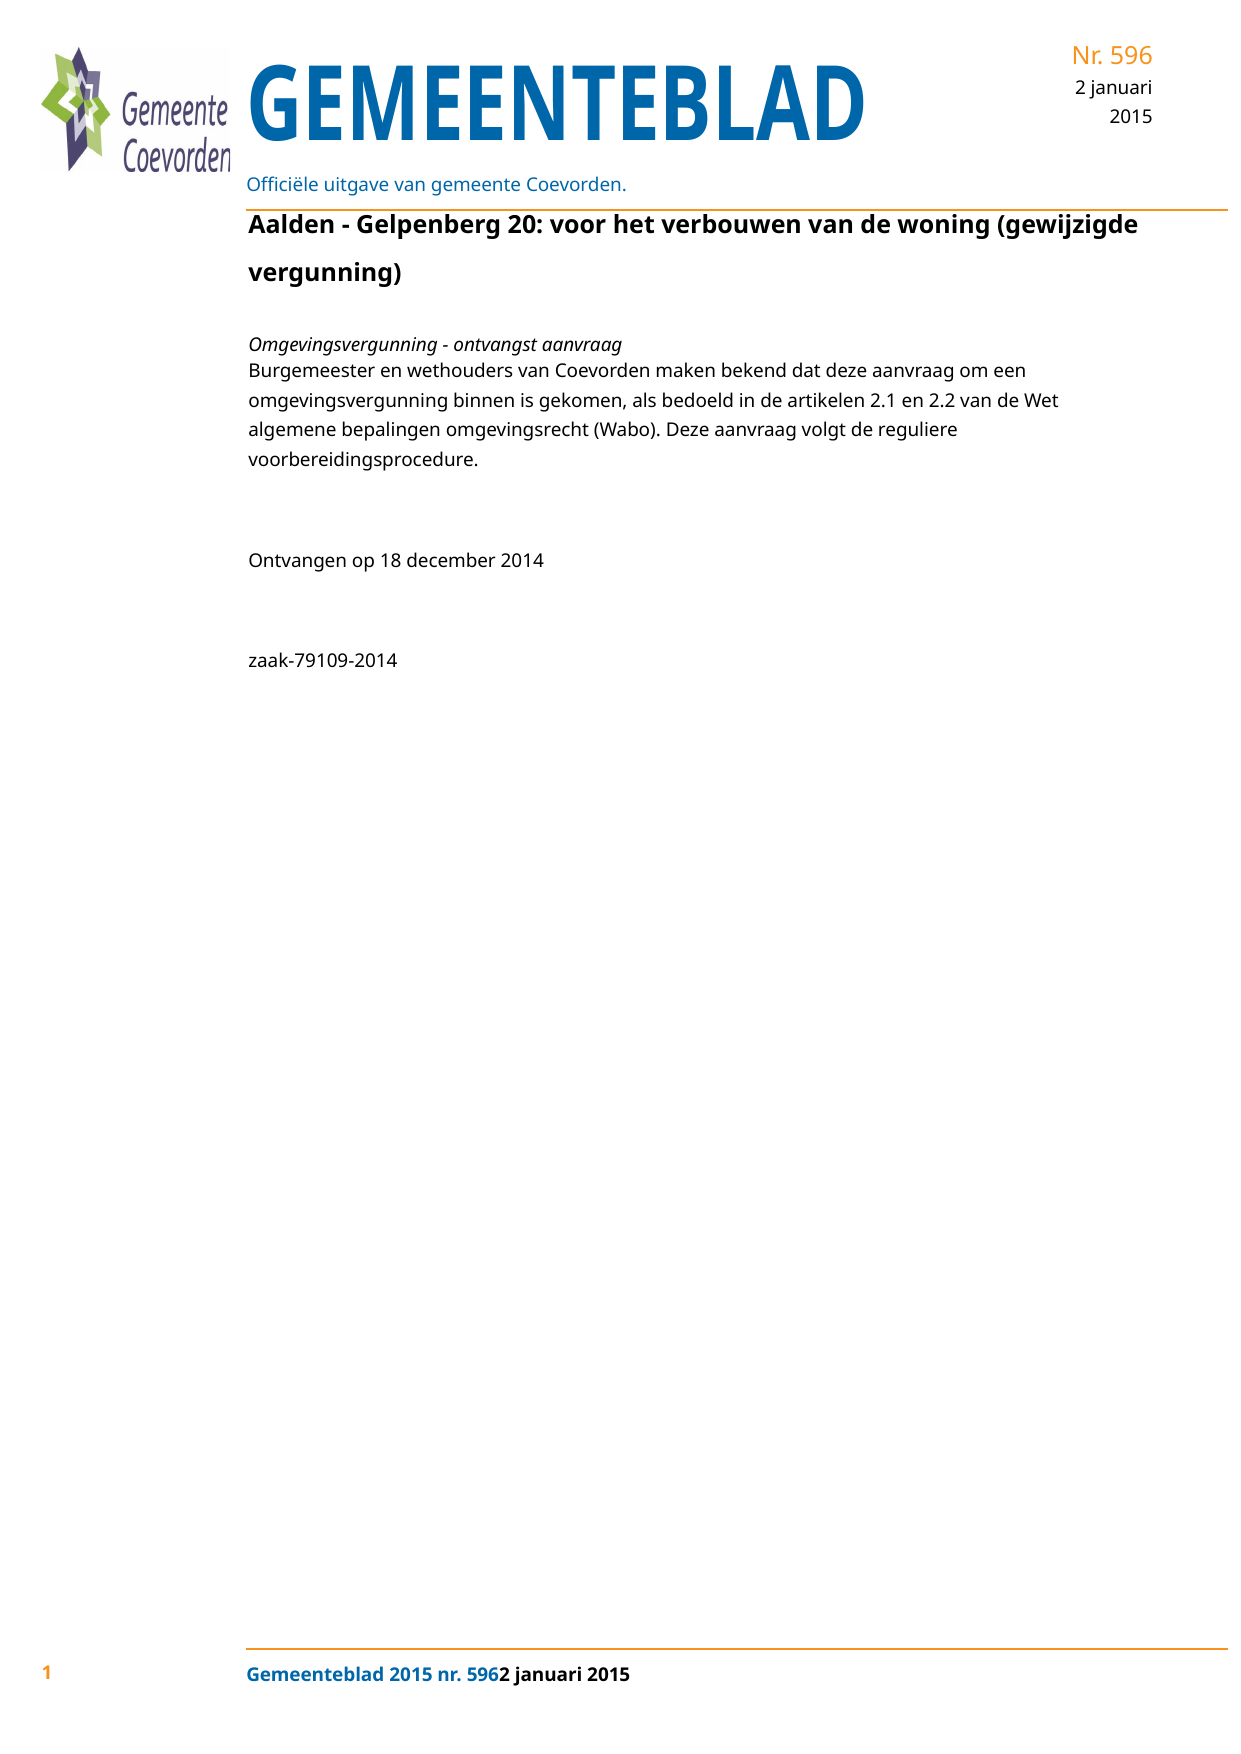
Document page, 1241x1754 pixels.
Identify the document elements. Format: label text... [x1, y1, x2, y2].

text Aalden - Gelpenberg 20: voor het verbouwen van de woning (gewijzigde vergunning) [248, 211, 1152, 288]
picture [41, 47, 231, 172]
text Burgemeester en wethouders van Coevorden maken bekend dat deze aanvraag om een omgevingsvergunning binnen is gekomen, als bedoeld in de artikelen 2.1 en 2.2 van de Wet algemene bepalingen omgevingsrecht (Wabo). Deze aanvraag volgt de reguliere voorbereidingsprocedure. [248, 357, 1152, 472]
text zaak-79109-2014 [248, 648, 1152, 673]
text Ontvangen op 18 december 2014 [248, 547, 1152, 572]
text Omgevingsvergunning - ontvangst aanvraag [248, 331, 1152, 357]
